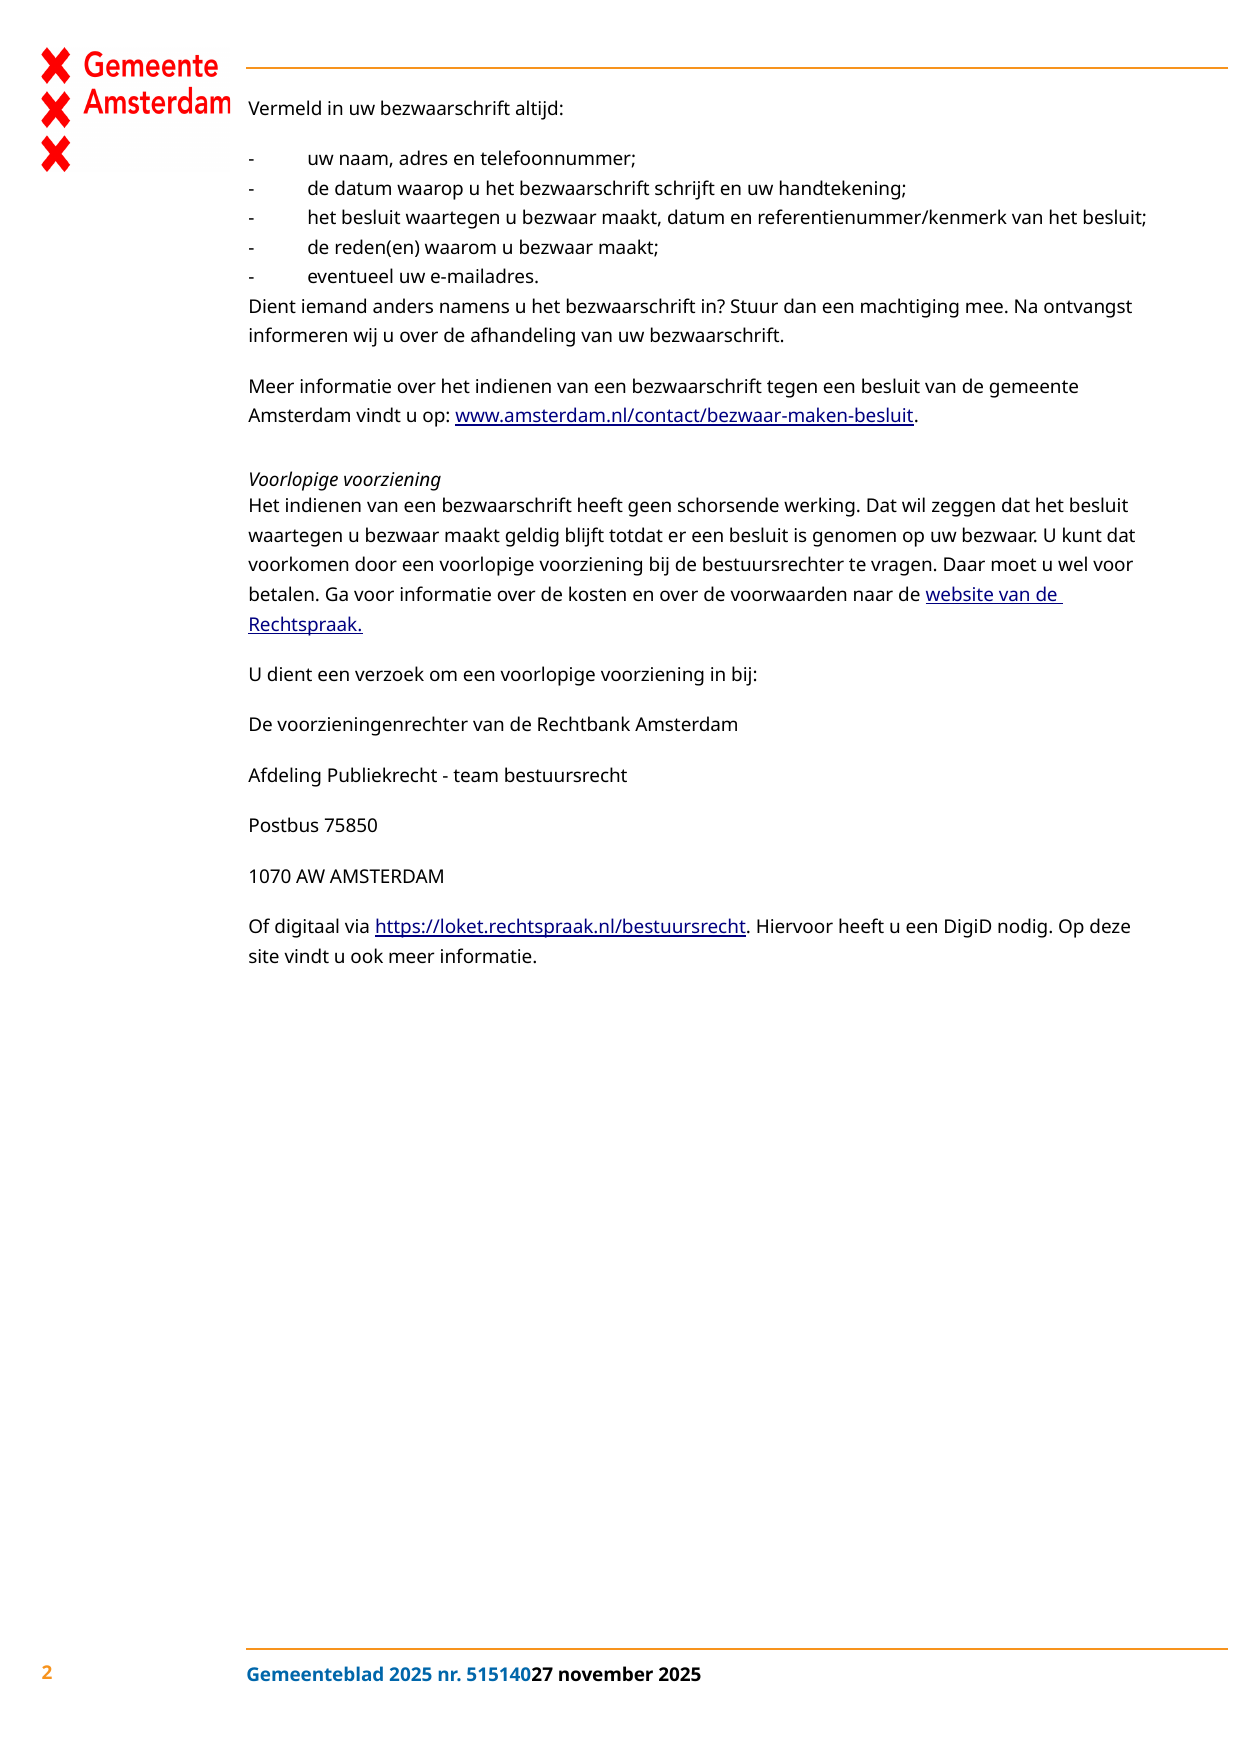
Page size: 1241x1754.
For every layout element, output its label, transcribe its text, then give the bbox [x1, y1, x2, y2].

text Het indienen van een bezwaarschrift heeft geen schorsende werking. Dat wil zeggen dat het besluit waartegen u bezwaar maakt geldig blijft totdat er een besluit is genomen op uw bezwaar. U kunt dat voorkomen door een voorlopige voorziening bij de bestuursrechter te vragen. Daar moet u wel voor betalen. Ga voor informatie over de kosten en over de voorwaarden naar de website van de Rechtspraak. [248, 492, 1152, 636]
list de reden(en) waarom u bezwaar maakt; [248, 234, 1152, 260]
text Vermeld in uw bezwaarschrift altijd: [248, 95, 1152, 121]
list het besluit waartegen u bezwaar maakt, datum en referentienummer/kenmerk van het besluit; [248, 204, 1152, 230]
list uw naam, adres en telefoonnummer; [248, 145, 1152, 171]
text Voorlopige voorziening [248, 467, 1152, 492]
text Postbus 75850 [248, 812, 1152, 838]
text Afdeling Publiekrecht - team bestuursrecht [248, 762, 1152, 788]
text U dient een verzoek om een voorlopige voorziening in bij: [248, 661, 1152, 687]
text De voorzieningenrechter van de Rechtbank Amsterdam [248, 712, 1152, 737]
list eventueel uw e-mailadres. [248, 263, 1152, 289]
text Of digitaal via https://loket.rechtspraak.nl/bestuursrecht. Hiervoor heeft u een DigiD nodig. Op deze site vindt u ook meer informatie. [248, 913, 1152, 968]
text 1070 AW AMSTERDAM [248, 863, 1152, 888]
picture [41, 47, 231, 172]
text Meer informatie over het indienen van een bezwaarschrift tegen een besluit van de gemeente Amsterdam vindt u op: www.amsterdam.nl/contact/bezwaar-maken-besluit. [248, 373, 1152, 428]
text Dient iemand anders namens u het bezwaarschrift in? Stuur dan een machtiging mee. Na ontvangst informeren wij u over de afhandeling van uw bezwaarschrift. [248, 293, 1152, 348]
list de datum waarop u het bezwaarschrift schrijft en uw handtekening; [248, 175, 1152, 201]
